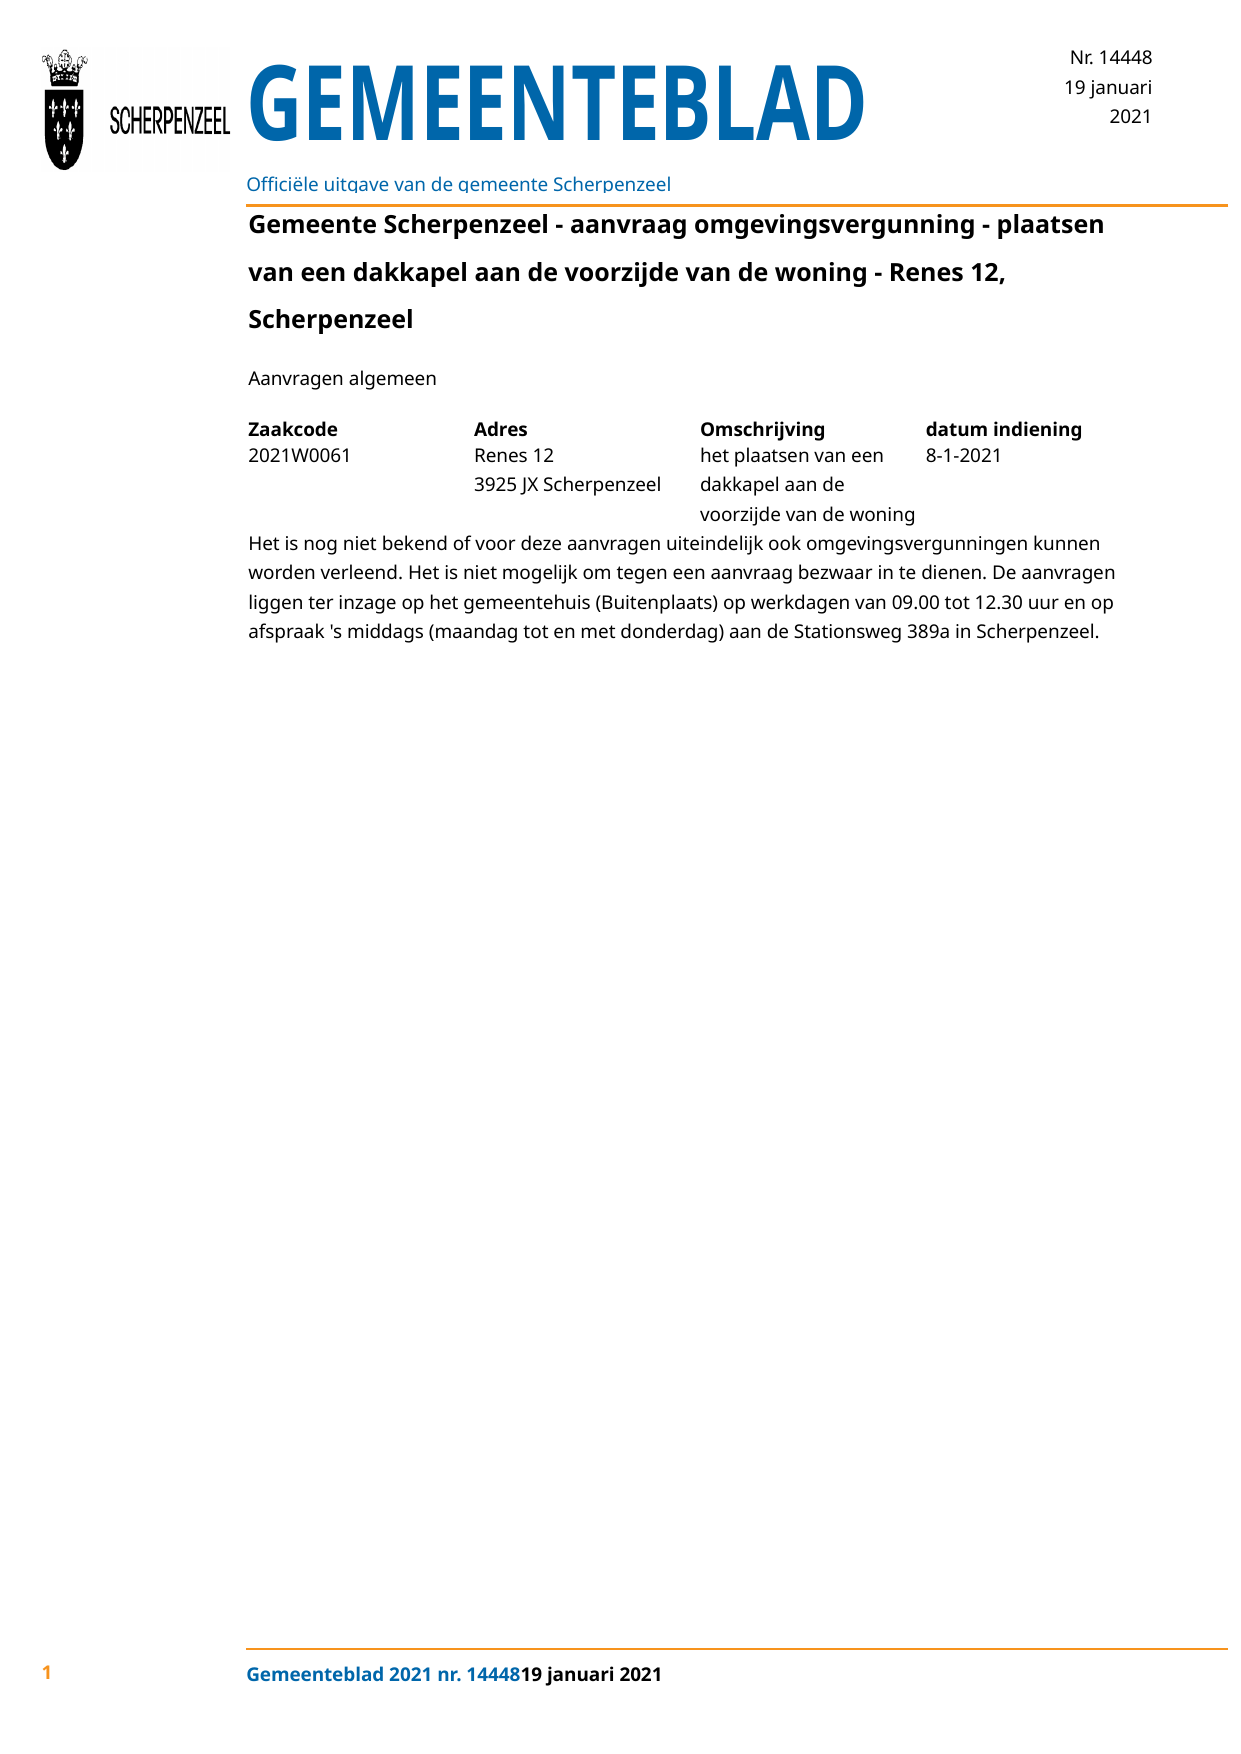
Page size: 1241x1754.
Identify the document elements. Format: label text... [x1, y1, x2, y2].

text Aanvragen algemeen [248, 366, 1152, 391]
table_header Adres [474, 416, 700, 442]
text Het is nog niet bekend of voor deze aanvragen uiteindelijk ook omgevingsvergunningen kunnen worden verleend. Het is niet mogelijk om tegen een aanvraag bezwaar in te dienen. De aanvragen liggen ter inzage op het gemeentehuis (Buitenplaats) op werkdagen van 09.00 tot 12.30 uur en op afspraak 's middags (maandag tot en met donderdag) aan de Stationsweg 389a in Scherpenzeel. [248, 530, 1152, 644]
text Gemeente Scherpenzeel - aanvraag omgevingsvergunning - plaatsen van een dakkapel aan de voorzijde van de woning - Renes 12, Scherpenzeel [248, 207, 1152, 336]
table_cell 2021W0061 [248, 442, 474, 527]
table_cell het plaatsen van een dakkapel aan de voorzijde van de woning [700, 442, 926, 527]
table_header datum indiening [926, 416, 1152, 442]
table_cell Renes 12 3925 JX Scherpenzeel [474, 442, 700, 527]
picture [41, 47, 231, 172]
table_cell 8-1-2021 [926, 442, 1152, 527]
table_header Zaakcode [248, 416, 474, 442]
table_header Omschrijving [700, 416, 926, 442]
